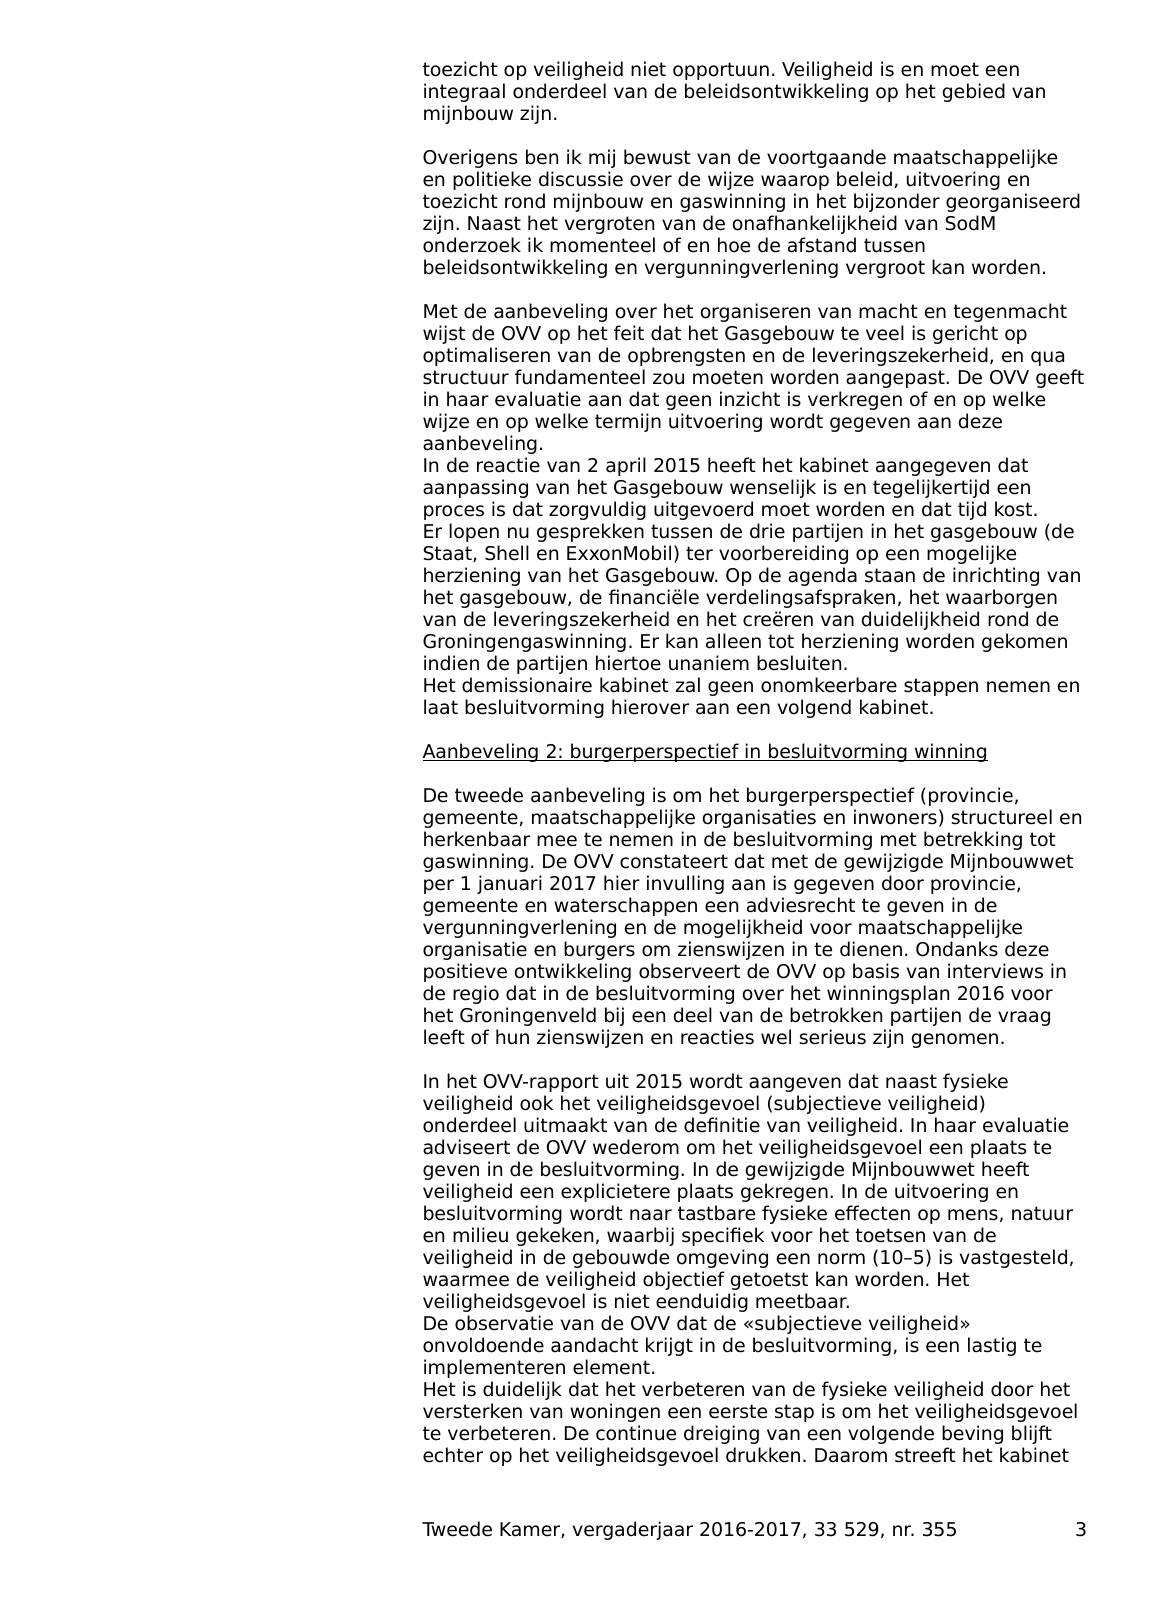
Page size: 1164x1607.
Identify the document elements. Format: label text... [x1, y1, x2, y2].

text Het is duidelijk dat het verbeteren van de fysieke veiligheid door het versterken van woningen een eerste stap is om het veiligheidsgevoel te verbeteren. De continue dreiging van een volgende beving blijft echter op het veiligheidsgevoel drukken. Daarom streeft het kabinet [422, 1379, 1087, 1467]
text Overigens ben ik mij bewust van de voortgaande maatschappelijke en politieke discussie over de wijze waarop beleid, uitvoering en toezicht rond mijnbouw en gaswinning in het bijzonder georganiseerd zijn. Naast het vergroten van de onafhankelijkheid van SodM onderzoek ik momenteel of en hoe de afstand tussen beleidsontwikkeling en vergunningverlening vergroot kan worden. [422, 147, 1087, 279]
text Het demissionaire kabinet zal geen onomkeerbare stappen nemen en laat besluitvorming hierover aan een volgend kabinet. [422, 675, 1087, 719]
text toezicht op veiligheid niet opportuun. Veiligheid is en moet een integraal onderdeel van de beleidsontwikkeling op het gebied van mijnbouw zijn. [422, 59, 1087, 125]
text De observatie van de OVV dat de «subjectieve veiligheid» onvoldoende aandacht krijgt in de besluitvorming, is een lastig te implementeren element. [422, 1313, 1087, 1379]
text In de reactie van 2 april 2015 heeft het kabinet aangegeven dat aanpassing van het Gasgebouw wenselijk is en tegelijkertijd een proces is dat zorgvuldig uitgevoerd moet worden en dat tijd kost. [422, 455, 1087, 521]
text Er lopen nu gesprekken tussen de drie partijen in het gasgebouw (de Staat, Shell en ExxonMobil) ter voorbereiding op een mogelijke herziening van het Gasgebouw. Op de agenda staan de inrichting van het gasgebouw, de financiële verdelingsafspraken, het waarborgen van de leveringszekerheid en het creëren van duidelijkheid rond de Groningengaswinning. Er kan alleen tot herziening worden gekomen indien de partijen hiertoe unaniem besluiten. [422, 521, 1087, 675]
subtitle Aanbeveling 2: burgerperspectief in besluitvorming winning [422, 741, 1087, 763]
text Met de aanbeveling over het organiseren van macht en tegenmacht wijst de OVV op het feit dat het Gasgebouw te veel is gericht op optimaliseren van de opbrengsten en de leveringszekerheid, en qua structuur fundamenteel zou moeten worden aangepast. De OVV geeft in haar evaluatie aan dat geen inzicht is verkregen of en op welke wijze en op welke termijn uitvoering wordt gegeven aan deze aanbeveling. [422, 301, 1087, 455]
text De tweede aanbeveling is om het burgerperspectief (provincie, gemeente, maatschappelijke organisaties en inwoners) structureel en herkenbaar mee te nemen in de besluitvorming met betrekking tot gaswinning. De OVV constateert dat met de gewijzigde Mijnbouwwet per 1 januari 2017 hier invulling aan is gegeven door provincie, gemeente en waterschappen een adviesrecht te geven in de vergunningverlening en de mogelijkheid voor maatschappelijke organisatie en burgers om zienswijzen in te dienen. Ondanks deze positieve ontwikkeling observeert de OVV op basis van interviews in de regio dat in de besluitvorming over het winningsplan 2016 voor het Groningenveld bij een deel van de betrokken partijen de vraag leeft of hun zienswijzen en reacties wel serieus zijn genomen. [422, 785, 1087, 1049]
text In het OVV-rapport uit 2015 wordt aangeven dat naast fysieke veiligheid ook het veiligheidsgevoel (subjectieve veiligheid) onderdeel uitmaakt van de definitie van veiligheid. In haar evaluatie adviseert de OVV wederom om het veiligheidsgevoel een plaats te geven in de besluitvorming. In de gewijzigde Mijnbouwwet heeft veiligheid een explicietere plaats gekregen. In de uitvoering en besluitvorming wordt naar tastbare fysieke effecten op mens, natuur en milieu gekeken, waarbij specifiek voor het toetsen van de veiligheid in de gebouwde omgeving een norm (10–5) is vastgesteld, waarmee de veiligheid objectief getoetst kan worden. Het veiligheidsgevoel is niet eenduidig meetbaar. [422, 1071, 1087, 1313]
